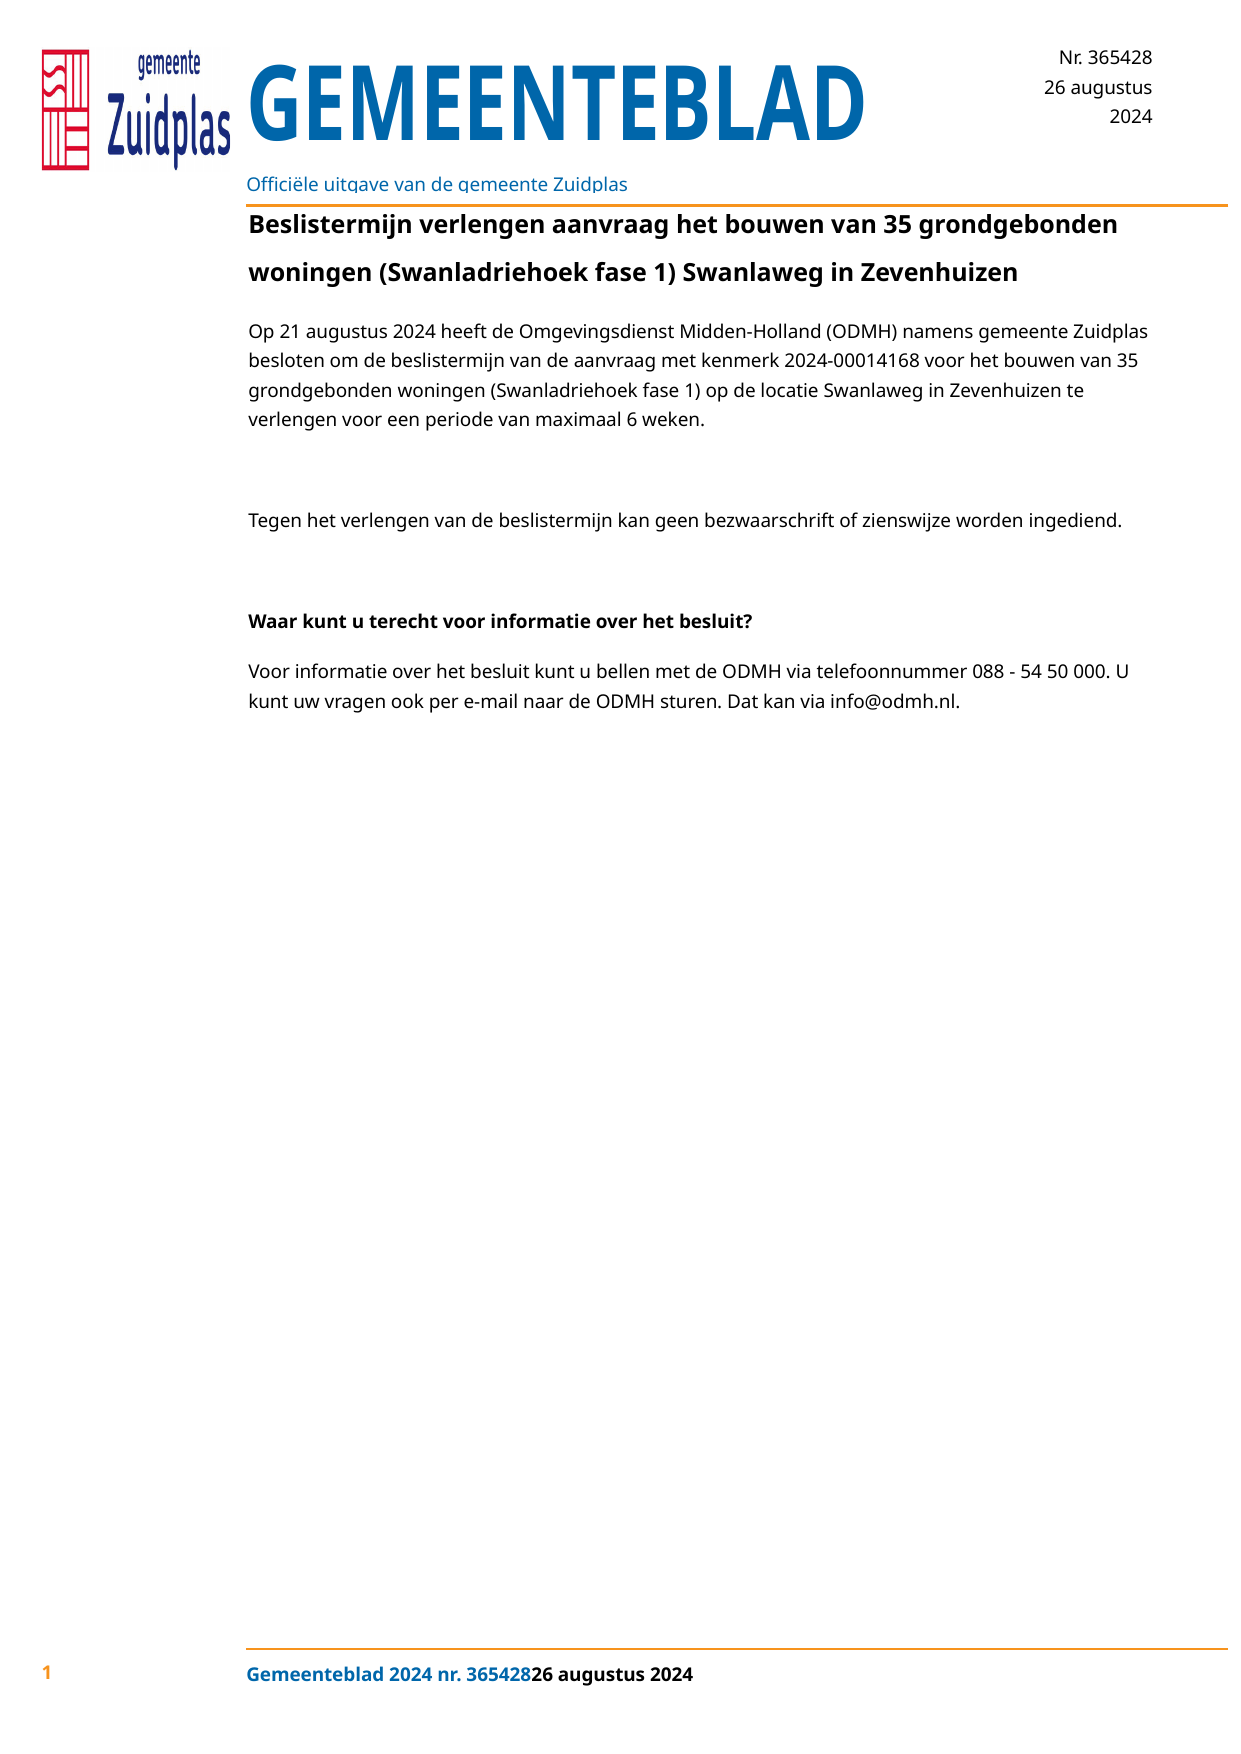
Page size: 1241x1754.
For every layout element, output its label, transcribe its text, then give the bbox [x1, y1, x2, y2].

text Waar kunt u terecht voor informatie over het besluit? [248, 608, 1152, 634]
text Beslistermijn verlengen aanvraag het bouwen van 35 grondgebonden woningen (Swanladriehoek fase 1) Swanlaweg in Zevenhuizen [248, 207, 1152, 288]
text Voor informatie over het besluit kunt u bellen met de ODMH via telefoonnummer 088 - 54 50 000. U kunt uw vragen ook per e-mail naar de ODMH sturen. Dat kan via info@odmh.nl. [248, 659, 1152, 714]
text Op 21 augustus 2024 heeft de Omgevingsdienst Midden-Holland (ODMH) namens gemeente Zuidplas besloten om de beslistermijn van de aanvraag met kenmerk 2024-00014168 voor het bouwen van 35 grondgebonden woningen (Swanladriehoek fase 1) op de locatie Swanlaweg in Zevenhuizen te verlengen voor een periode van maximaal 6 weken. [248, 318, 1152, 432]
picture [41, 47, 231, 172]
text Tegen het verlengen van de beslistermijn kan geen bezwaarschrift of zienswijze worden ingediend. [248, 507, 1152, 533]
